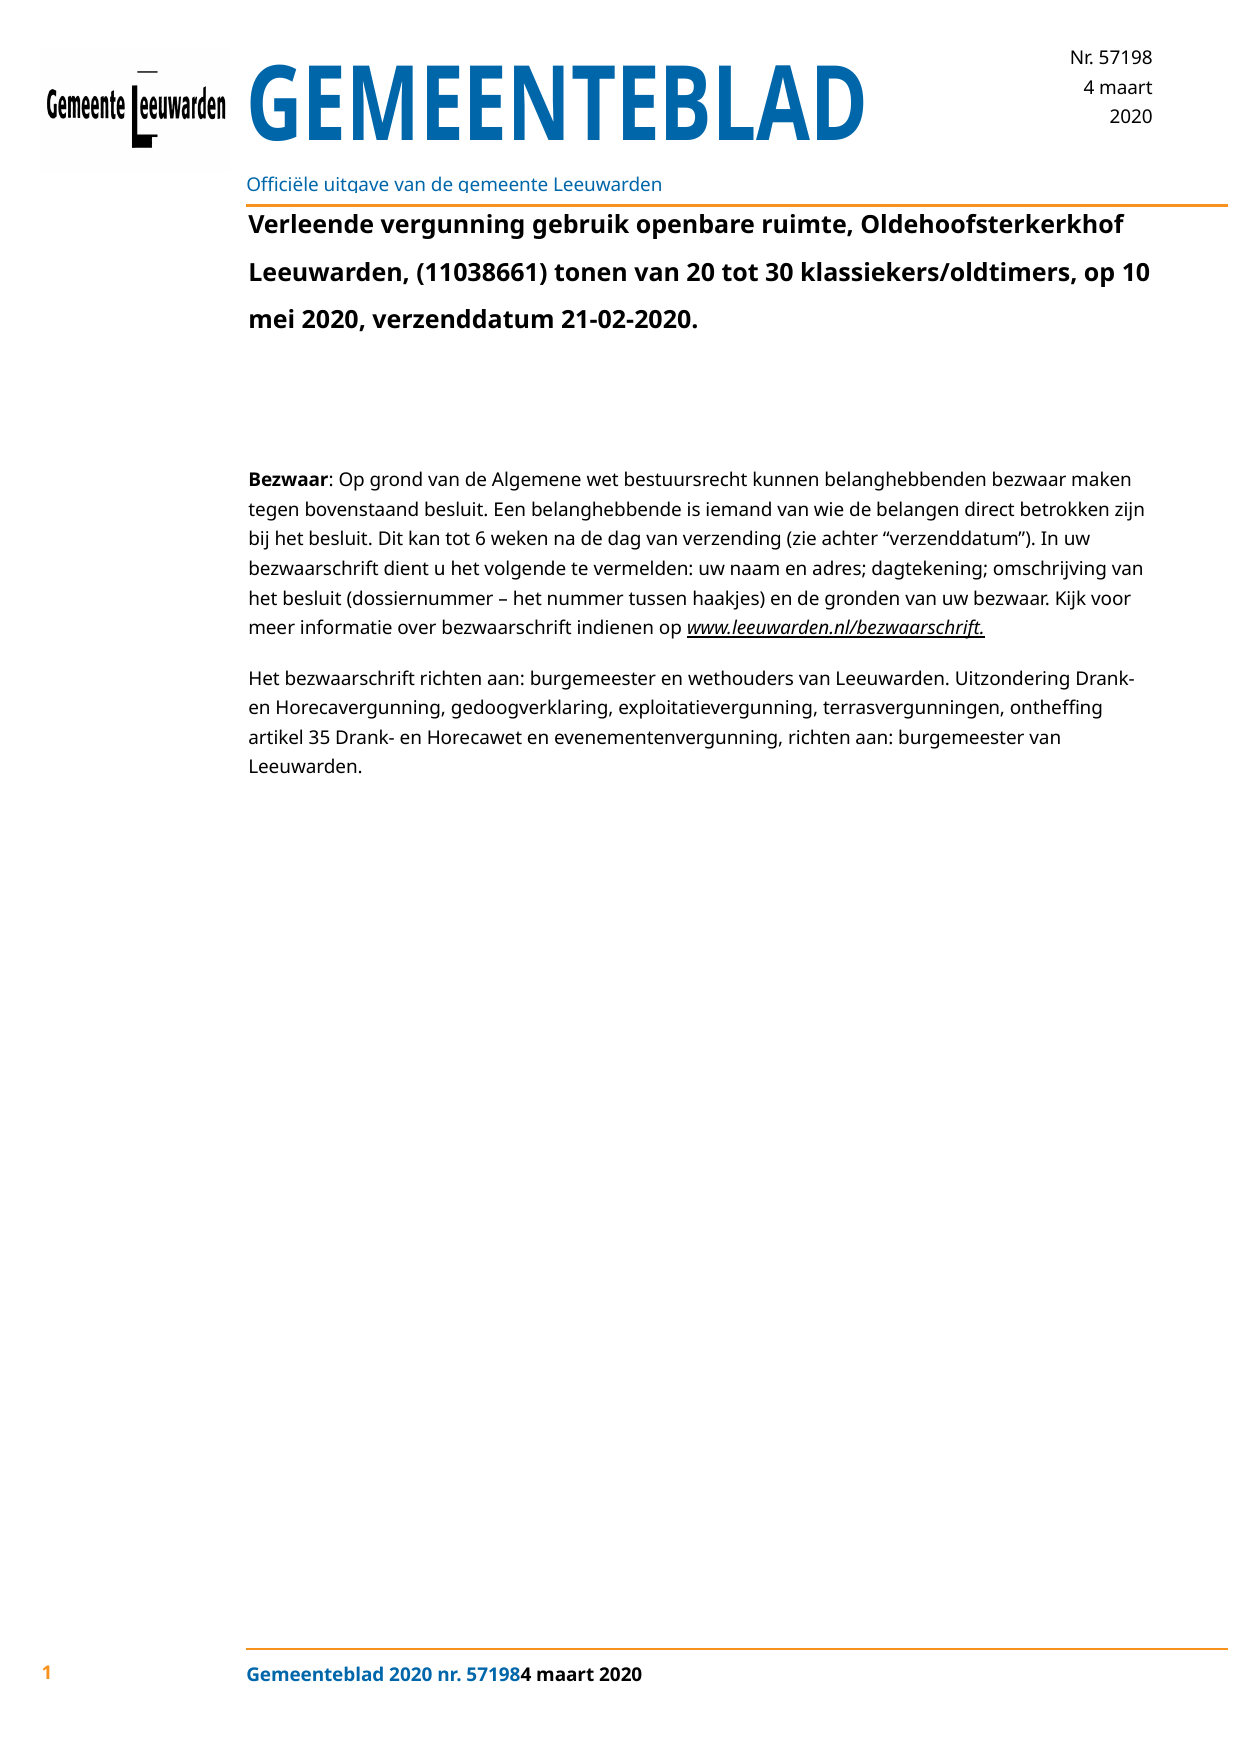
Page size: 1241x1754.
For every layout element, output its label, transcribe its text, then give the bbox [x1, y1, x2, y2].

text Het bezwaarschrift richten aan: burgemeester en wethouders van Leeuwarden. Uitzondering Drank- en Horecavergunning, gedoogverklaring, exploitatievergunning, terrasvergunningen, ontheffing artikel 35 Drank- en Horecawet en evenementenvergunning, richten aan: burgemeester van Leeuwarden. [248, 665, 1152, 779]
text Bezwaar: Op grond van de Algemene wet bestuursrecht kunnen belanghebbenden bezwaar maken tegen bovenstaand besluit. Een belanghebbende is iemand van wie de belangen direct betrokken zijn bij het besluit. Dit kan tot 6 weken na de dag van verzending (zie achter “verzenddatum”). In uw bezwaarschrift dient u het volgende te vermelden: uw naam en adres; dagtekening; omschrijving van het besluit (dossiernummer – het nummer tussen haakjes) en de gronden van uw bezwaar. Kijk voor meer informatie over bezwaarschrift indienen op www.leeuwarden.nl/bezwaarschrift. [248, 466, 1152, 640]
picture [41, 47, 231, 172]
text Verleende vergunning gebruik openbare ruimte, Oldehoofsterkerkhof Leeuwarden, (11038661) tonen van 20 tot 30 klassiekers/oldtimers, op 10 mei 2020, verzenddatum 21-02-2020. [248, 207, 1152, 336]
